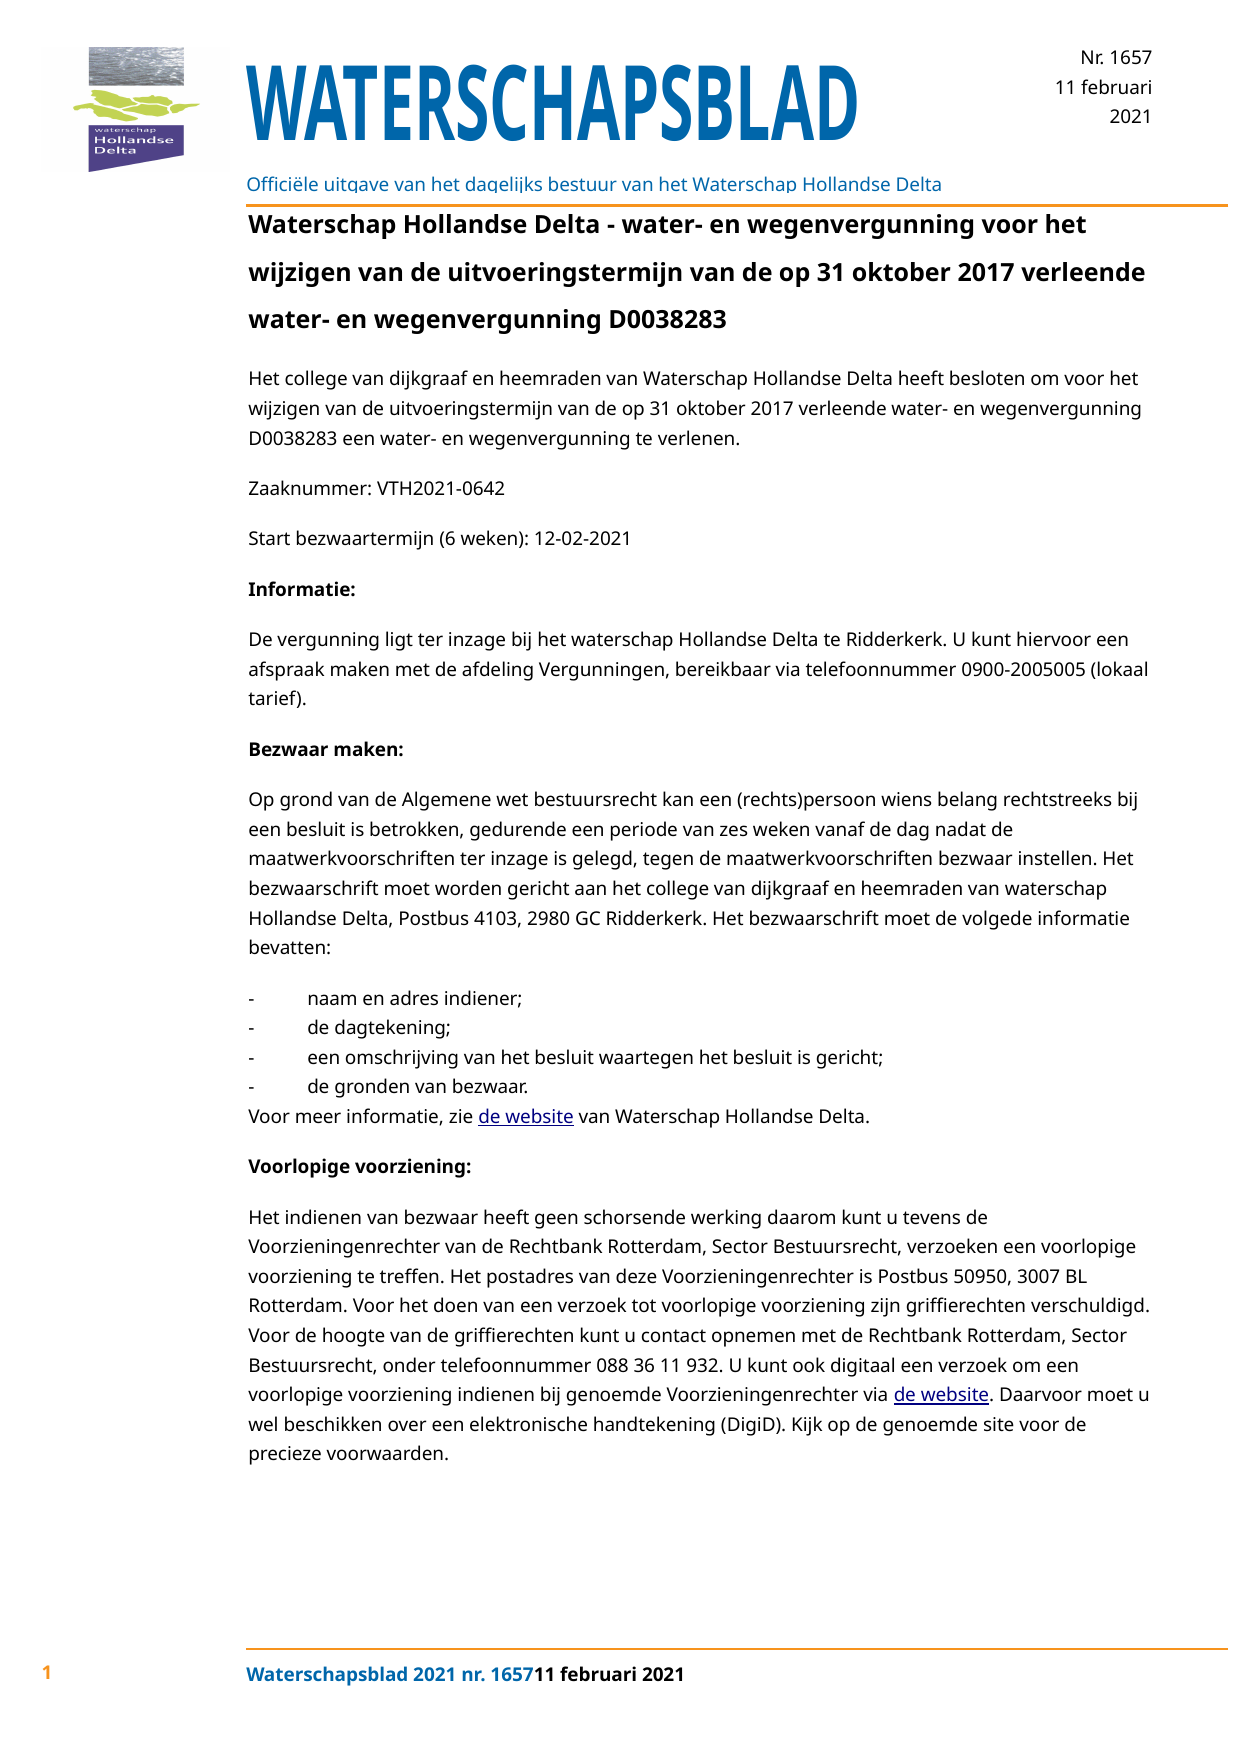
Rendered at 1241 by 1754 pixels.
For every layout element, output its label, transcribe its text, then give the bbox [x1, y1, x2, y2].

text De vergunning ligt ter inzage bij het waterschap Hollandse Delta te Ridderkerk. U kunt hiervoor een afspraak maken met de afdeling Vergunningen, bereikbaar via telefoonnummer 0900-2005005 (lokaal tarief). [248, 626, 1152, 711]
text Het indienen van bezwaar heeft geen schorsende werking daarom kunt u tevens de Voorzieningenrechter van de Rechtbank Rotterdam, Sector Bestuursrecht, verzoeken een voorlopige voorziening te treffen. Het postadres van deze Voorzieningenrechter is Postbus 50950, 3007 BL Rotterdam. Voor het doen van een verzoek tot voorlopige voorziening zijn griffierechten verschuldigd. Voor de hoogte van de griffierechten kunt u contact opnemen met de Rechtbank Rotterdam, Sector Bestuursrecht, onder telefoonnummer 088 36 11 932. U kunt ook digitaal een verzoek om een voorlopige voorziening indienen bij genoemde Voorzieningenrechter via de website. Daarvoor moet u wel beschikken over een elektronische handtekening (DigiD). Kijk op de genoemde site voor de precieze voorwaarden. [248, 1204, 1152, 1466]
list naam en adres indiener; [248, 985, 1152, 1010]
list de gronden van bezwaar. [248, 1073, 1152, 1099]
list een omschrijving van het besluit waartegen het besluit is gericht; [248, 1044, 1152, 1069]
list de dagtekening; [248, 1014, 1152, 1040]
text Op grond van de Algemene wet bestuursrecht kan een (rechts)persoon wiens belang rechtstreeks bij een besluit is betrokken, gedurende een periode van zes weken vanaf de dag nadat de maatwerkvoorschriften ter inzage is gelegd, tegen de maatwerkvoorschriften bezwaar instellen. Het bezwaarschrift moet worden gericht aan het college van dijkgraaf en heemraden van waterschap Hollandse Delta, Postbus 4103, 2980 GC Ridderkerk. Het bezwaarschrift moet de volgede informatie bevatten: [248, 786, 1152, 960]
text Informatie: [248, 576, 1152, 602]
text Voor meer informatie, zie de website van Waterschap Hollandse Delta. [248, 1103, 1152, 1129]
picture [41, 47, 231, 172]
text Het college van dijkgraaf en heemraden van Waterschap Hollandse Delta heeft besloten om voor het wijzigen van de uitvoeringstermijn van de op 31 oktober 2017 verleende water- en wegenvergunning D0038283 een water- en wegenvergunning te verlenen. [248, 366, 1152, 450]
text Start bezwaartermijn (6 weken): 12-02-2021 [248, 526, 1152, 551]
text Zaaknummer: VTH2021-0642 [248, 475, 1152, 501]
text Bezwaar maken: [248, 736, 1152, 762]
text Voorlopige voorziening: [248, 1153, 1152, 1179]
text Waterschap Hollandse Delta - water- en wegenvergunning voor het wijzigen van de uitvoeringstermijn van de op 31 oktober 2017 verleende water- en wegenvergunning D0038283 [248, 207, 1152, 336]
